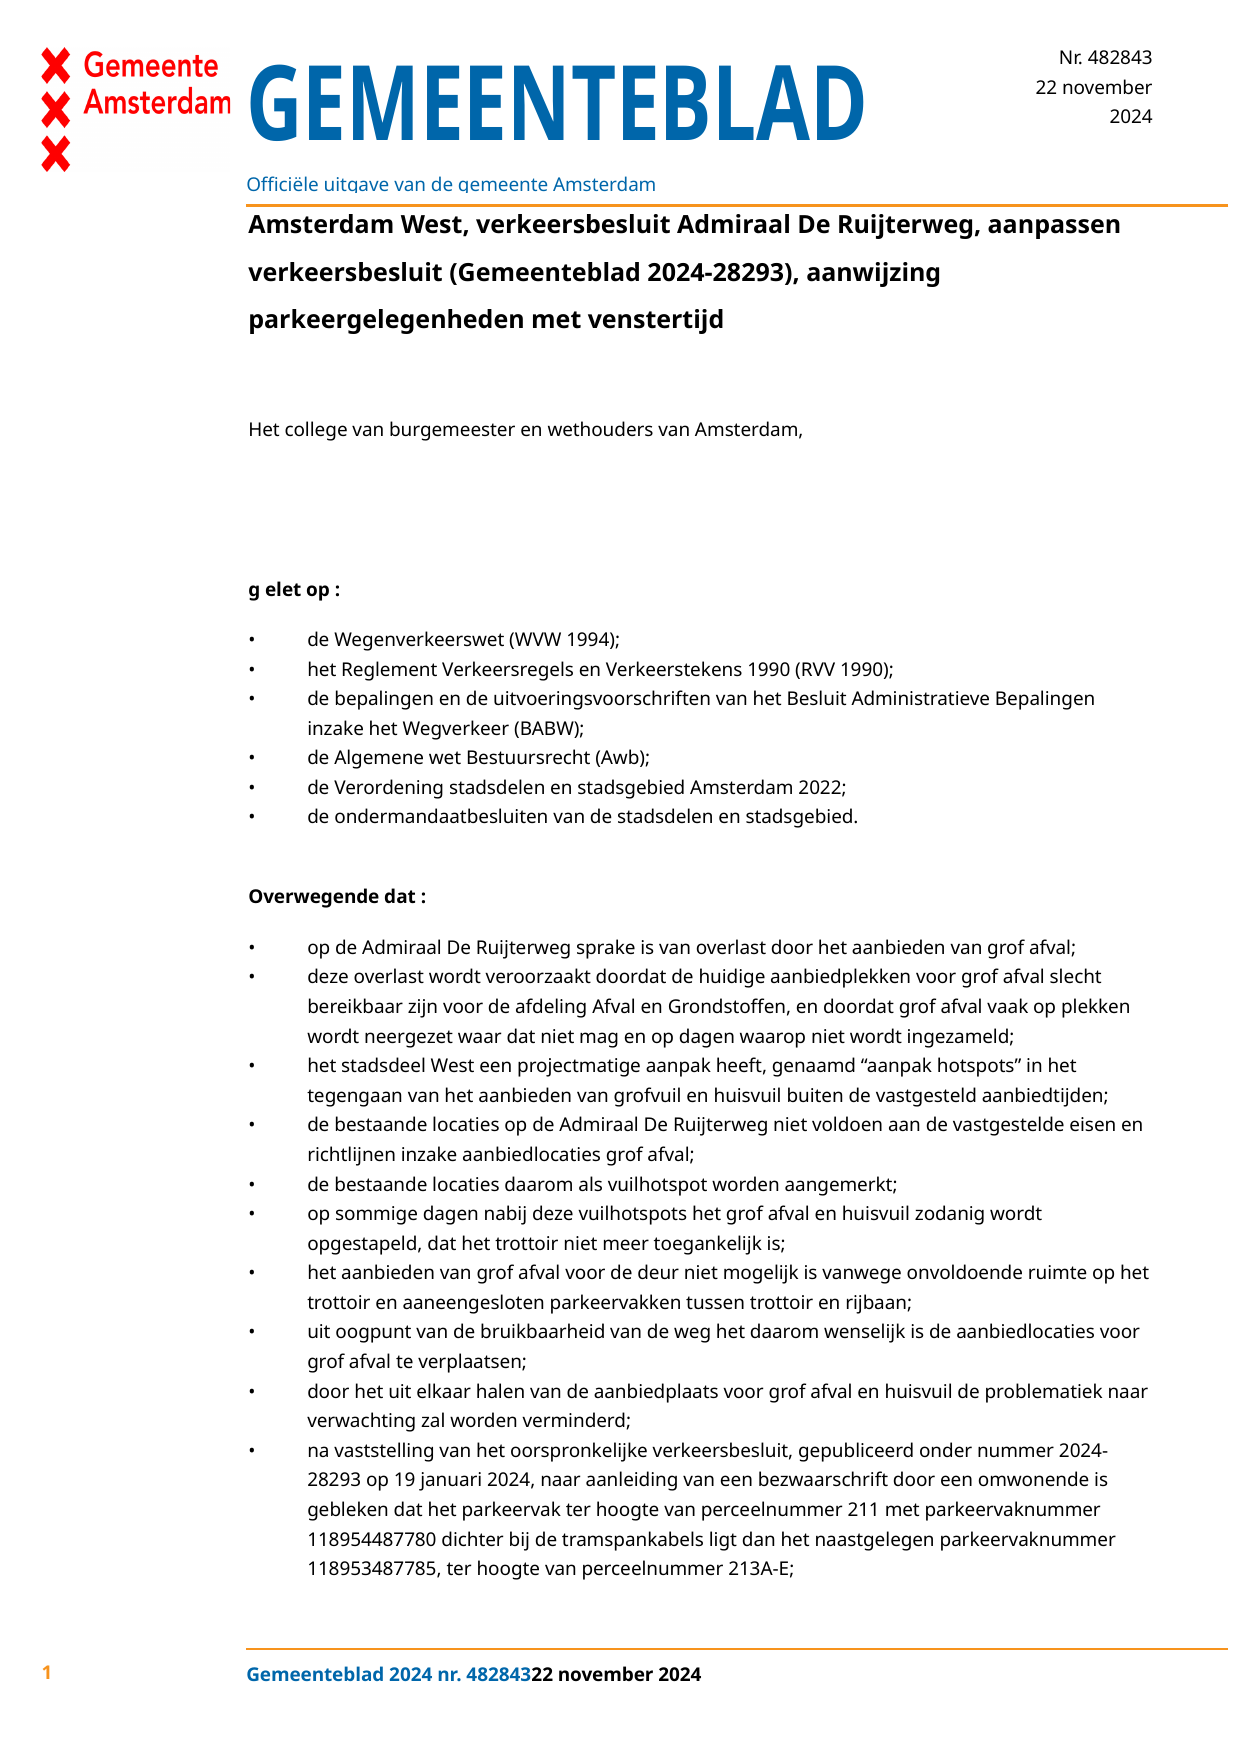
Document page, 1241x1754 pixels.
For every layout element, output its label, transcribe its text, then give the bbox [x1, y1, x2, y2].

list de Algemene wet Bestuursrecht (Awb); [248, 744, 1152, 770]
list het aanbieden van grof afval voor de deur niet mogelijk is vanwege onvoldoende ruimte op het trottoir en aaneengesloten parkeervakken tussen trottoir en rijbaan; [248, 1259, 1152, 1315]
list deze overlast wordt veroorzaakt doordat de huidige aanbiedplekken voor grof afval slecht bereikbaar zijn voor de afdeling Afval en Grondstoffen, en doordat grof afval vaak op plekken wordt neergezet waar dat niet mag en op dagen waarop niet wordt ingezameld; [248, 964, 1152, 1049]
list de Verordening stadsdelen en stadsgebied Amsterdam 2022; [248, 774, 1152, 800]
list de bestaande locaties op de Admiraal De Ruijterweg niet voldoen aan de vastgestelde eisen en richtlijnen inzake aanbiedlocaties grof afval; [248, 1112, 1152, 1167]
text Overwegende dat : [248, 884, 1152, 909]
picture [41, 47, 231, 172]
list de ondermandaatbesluiten van de stadsdelen en stadsgebied. [248, 804, 1152, 829]
list het stadsdeel West een projectmatige aanpak heeft, genaamd “aanpak hotspots” in het tegengaan van het aanbieden van grofvuil en huisvuil buiten de vastgesteld aanbiedtijden; [248, 1052, 1152, 1108]
text Amsterdam West, verkeersbesluit Admiraal De Ruijterweg, aanpassen verkeersbesluit (Gemeenteblad 2024-28293), aanwijzing parkeergelegenheden met venstertijd [248, 207, 1152, 336]
list na vaststelling van het oorspronkelijke verkeersbesluit, gepubliceerd onder nummer 2024-28293 op 19 januari 2024, naar aanleiding van een bezwaarschrift door een omwonende is gebleken dat het parkeervak ter hoogte van perceelnummer 211 met parkeervaknummer 118954487780 dichter bij de tramspankabels ligt dan het naastgelegen parkeervaknummer 118953487785, ter hoogte van perceelnummer 213A-E; [248, 1437, 1152, 1581]
list het Reglement Verkeersregels en Verkeerstekens 1990 (RVV 1990); [248, 656, 1152, 682]
list door het uit elkaar halen van de aanbiedplaats voor grof afval en huisvuil de problematiek naar verwachting zal worden verminderd; [248, 1378, 1152, 1433]
list op sommige dagen nabij deze vuilhotspots het grof afval en huisvuil zodanig wordt opgestapeld, dat het trottoir niet meer toegankelijk is; [248, 1200, 1152, 1256]
list uit oogpunt van de bruikbaarheid van de weg het daarom wenselijk is de aanbiedlocaties voor grof afval te verplaatsen; [248, 1319, 1152, 1374]
list op de Admiraal De Ruijterweg sprake is van overlast door het aanbieden van grof afval; [248, 934, 1152, 960]
list de bepalingen en de uitvoeringsvoorschriften van het Besluit Administratieve Bepalingen inzake het Wegverkeer (BABW); [248, 685, 1152, 741]
text g elet op : [248, 576, 1152, 602]
list de Wegenverkeerswet (WVW 1994); [248, 626, 1152, 652]
list de bestaande locaties daarom als vuilhotspot worden aangemerkt; [248, 1171, 1152, 1197]
text Het college van burgemeester en wethouders van Amsterdam, [248, 416, 1152, 442]
